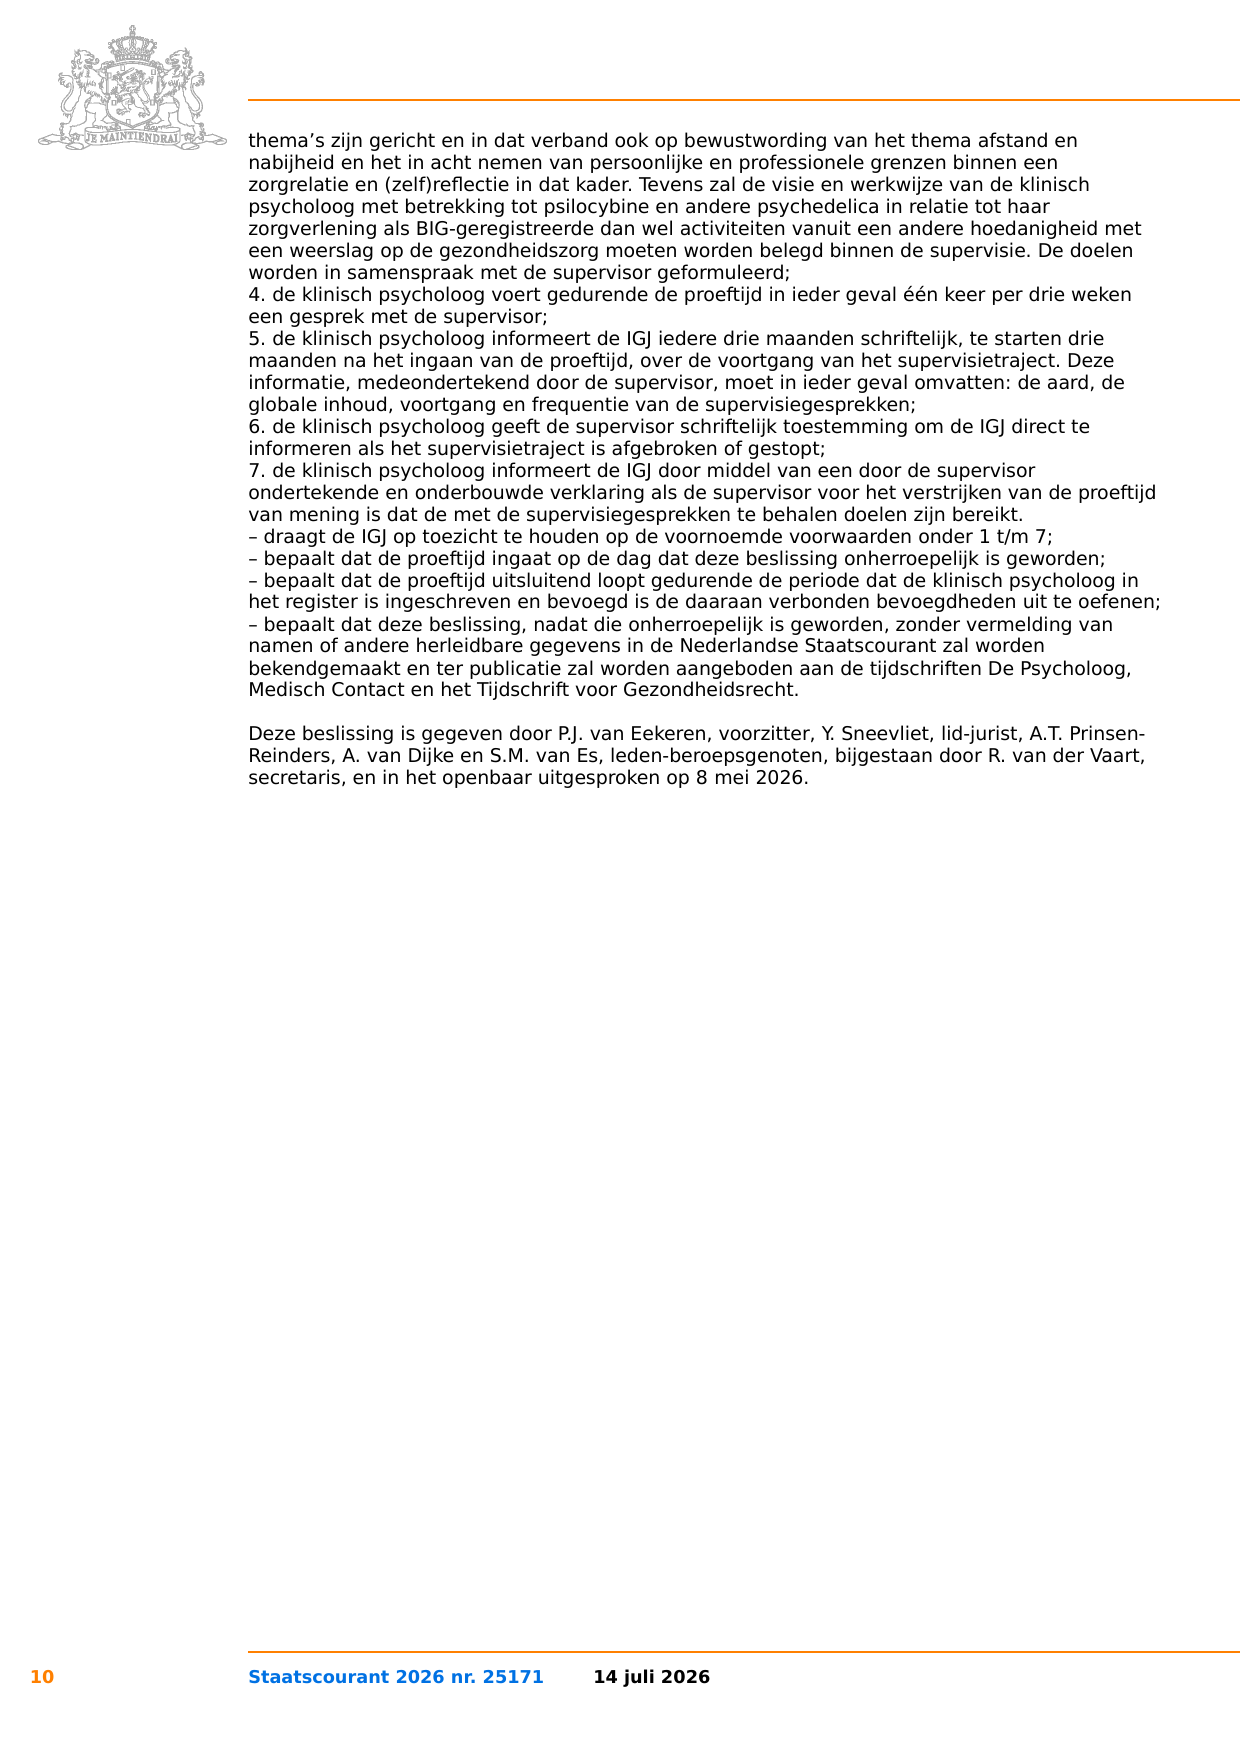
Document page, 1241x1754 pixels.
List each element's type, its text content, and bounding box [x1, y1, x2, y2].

text – bepaalt dat deze beslissing, nadat die onherroepelijk is geworden, zonder vermelding van namen of andere herleidbare gegevens in de Nederlandse Staatscourant zal worden bekendgemaakt en ter publicatie zal worden aangeboden aan de tijdschriften De Psycholoog, Medisch Contact en het Tijdschrift voor Gezondheidsrecht. [248, 613, 1163, 701]
text – bepaalt dat de proeftijd uitsluitend loopt gedurende de periode dat de klinisch psycholoog in het register is ingeschreven en bevoegd is de daaraan verbonden bevoegdheden uit te oefenen; [248, 569, 1163, 613]
text thema’s zijn gericht en in dat verband ook op bewustwording van het thema afstand en nabijheid en het in acht nemen van persoonlijke en professionele grenzen binnen een zorgrelatie en (zelf)reflectie in dat kader. Tevens zal de visie en werkwijze van de klinisch psycholoog met betrekking tot psilocybine en andere psychedelica in relatie tot haar zorgverlening als BIG-geregistreerde dan wel activiteiten vanuit een andere hoedanigheid met een weerslag op de gezondheidszorg moeten worden belegd binnen de supervisie. De doelen worden in samenspraak met de supervisor geformuleerd; [248, 130, 1163, 284]
text 7. de klinisch psycholoog informeert de IGJ door middel van een door de supervisor ondertekende en onderbouwde verklaring als de supervisor voor het verstrijken van de proeftijd van mening is dat de met de supervisiegesprekken te behalen doelen zijn bereikt. [248, 459, 1163, 526]
picture [38, 25, 227, 150]
text – bepaalt dat de proeftijd ingaat op de dag dat deze beslissing onherroepelijk is geworden; [248, 547, 1163, 569]
text 4. de klinisch psycholoog voert gedurende de proeftijd in ieder geval één keer per drie weken een gesprek met de supervisor; [248, 284, 1163, 328]
text Deze beslissing is gegeven door P.J. van Eekeren, voorzitter, Y. Sneevliet, lid-jurist, A.T. Prinsen-Reinders, A. van Dijke en S.M. van Es, leden-beroepsgenoten, bijgestaan door R. van der Vaart, secretaris, en in het openbaar uitgesproken op 8 mei 2026. [248, 723, 1163, 789]
text – draagt de IGJ op toezicht te houden op de voornoemde voorwaarden onder 1 t/m 7; [248, 526, 1163, 547]
text 5. de klinisch psycholoog informeert de IGJ iedere drie maanden schriftelijk, te starten drie maanden na het ingaan van de proeftijd, over de voortgang van het supervisietraject. Deze informatie, medeondertekend door de supervisor, moet in ieder geval omvatten: de aard, de globale inhoud, voortgang en frequentie van de supervisiegesprekken; [248, 328, 1163, 416]
text 6. de klinisch psycholoog geeft de supervisor schriftelijk toestemming om de IGJ direct te informeren als het supervisietraject is afgebroken of gestopt; [248, 416, 1163, 459]
